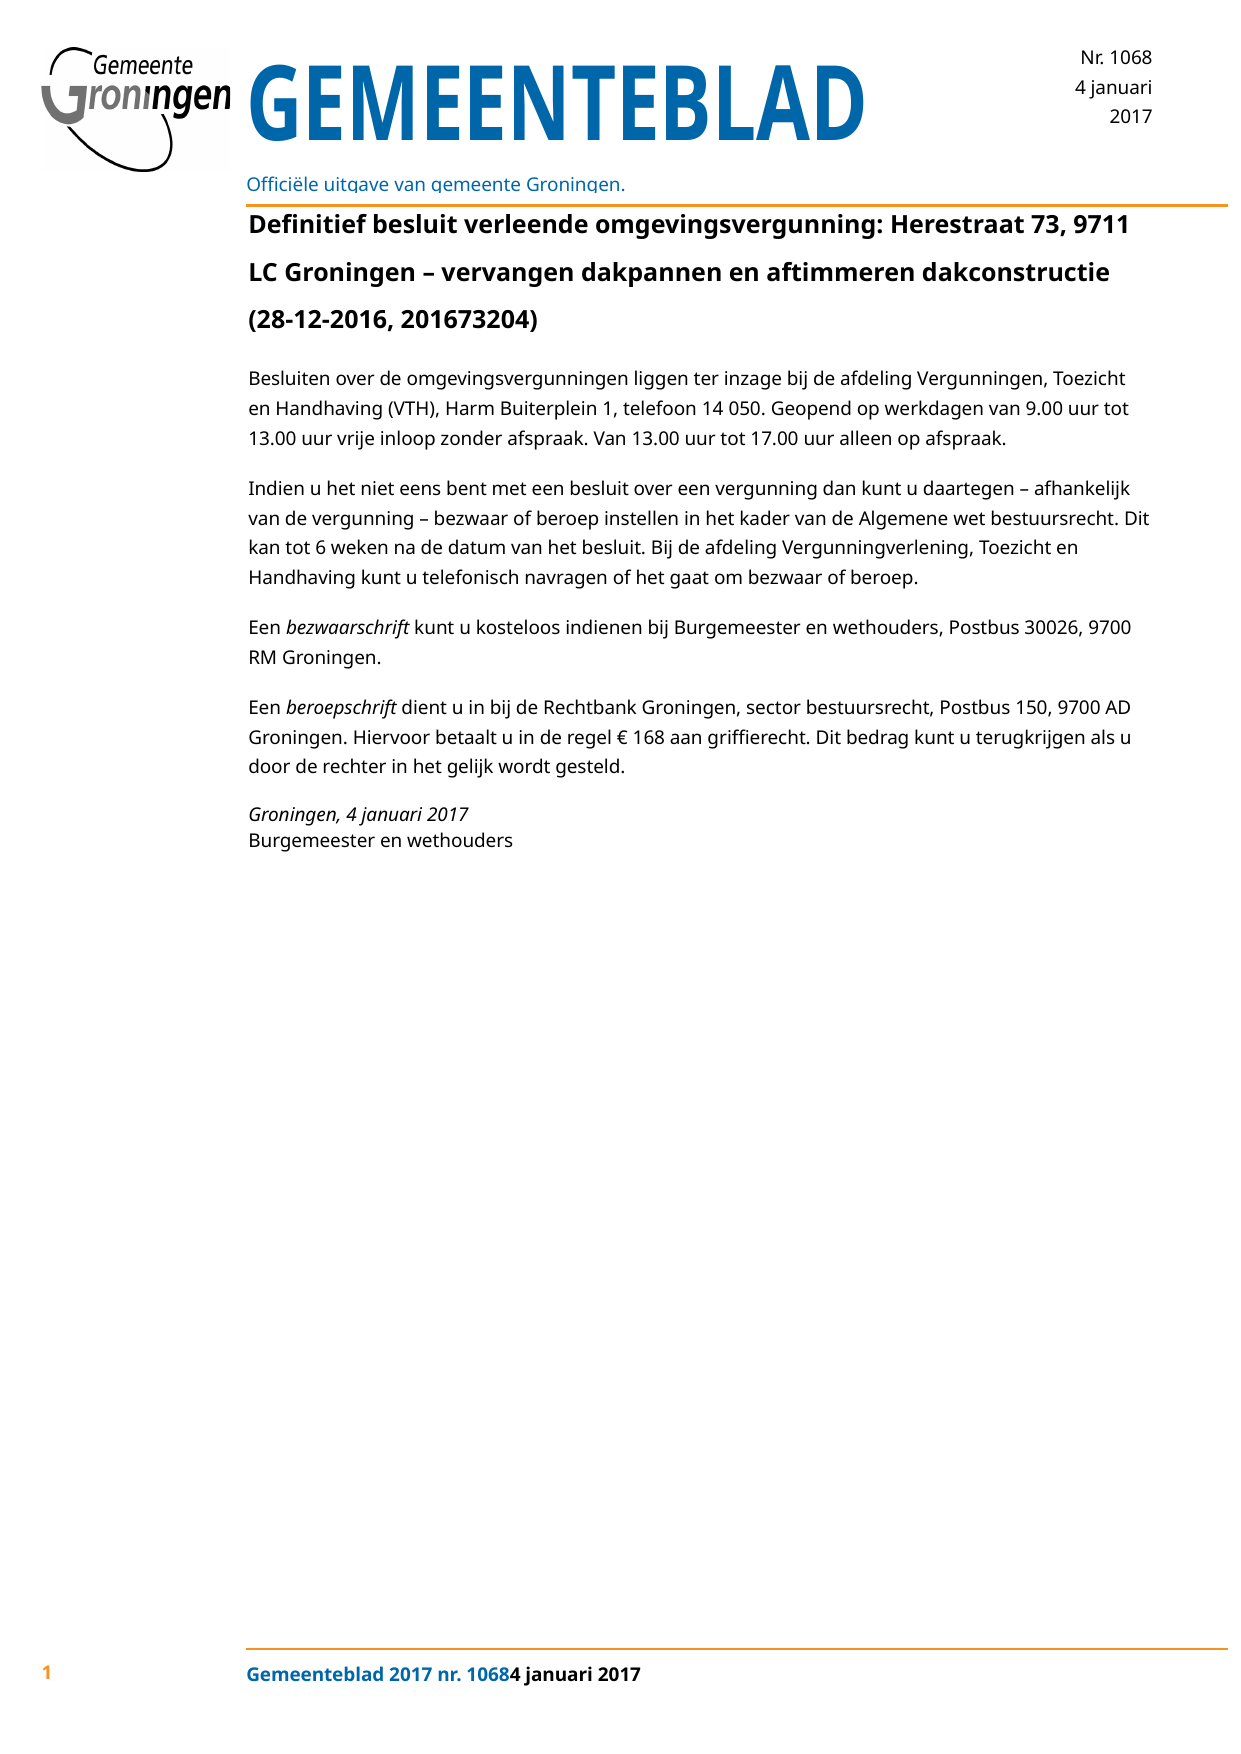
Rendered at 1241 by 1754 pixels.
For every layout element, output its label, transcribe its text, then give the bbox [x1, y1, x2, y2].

text Groningen, 4 januari 2017 [248, 801, 1152, 827]
text Definitief besluit verleende omgevingsvergunning: Herestraat 73, 9711 LC Groningen – vervangen dakpannen en aftimmeren dakconstructie (28-12-2016, 201673204) [248, 207, 1152, 336]
text Burgemeester en wethouders [248, 827, 1152, 853]
text Indien u het niet eens bent met een besluit over een vergunning dan kunt u daartegen – afhankelijk van de vergunning – bezwaar of beroep instellen in het kader van de Algemene wet bestuursrecht. Dit kan tot 6 weken na de datum van het besluit. Bij de afdeling Vergunningverlening, Toezicht en Handhaving kunt u telefonisch navragen of het gaat om bezwaar of beroep. [248, 475, 1152, 589]
text Besluiten over de omgevingsvergunningen liggen ter inzage bij de afdeling Vergunningen, Toezicht en Handhaving (VTH), Harm Buiterplein 1, telefoon 14 050. Geopend op werkdagen van 9.00 uur tot 13.00 uur vrije inloop zonder afspraak. Van 13.00 uur tot 17.00 uur alleen op afspraak. [248, 366, 1152, 450]
picture [41, 47, 231, 172]
text Een bezwaarschrift kunt u kosteloos indienen bij Burgemeester en wethouders, Postbus 30026, 9700 RM Groningen. [248, 614, 1152, 669]
text Een beroepschrift dient u in bij de Rechtbank Groningen, sector bestuursrecht, Postbus 150, 9700 AD Groningen. Hiervoor betaalt u in de regel € 168 aan griffierecht. Dit bedrag kunt u terugkrijgen als u door de rechter in het gelijk wordt gesteld. [248, 694, 1152, 779]
